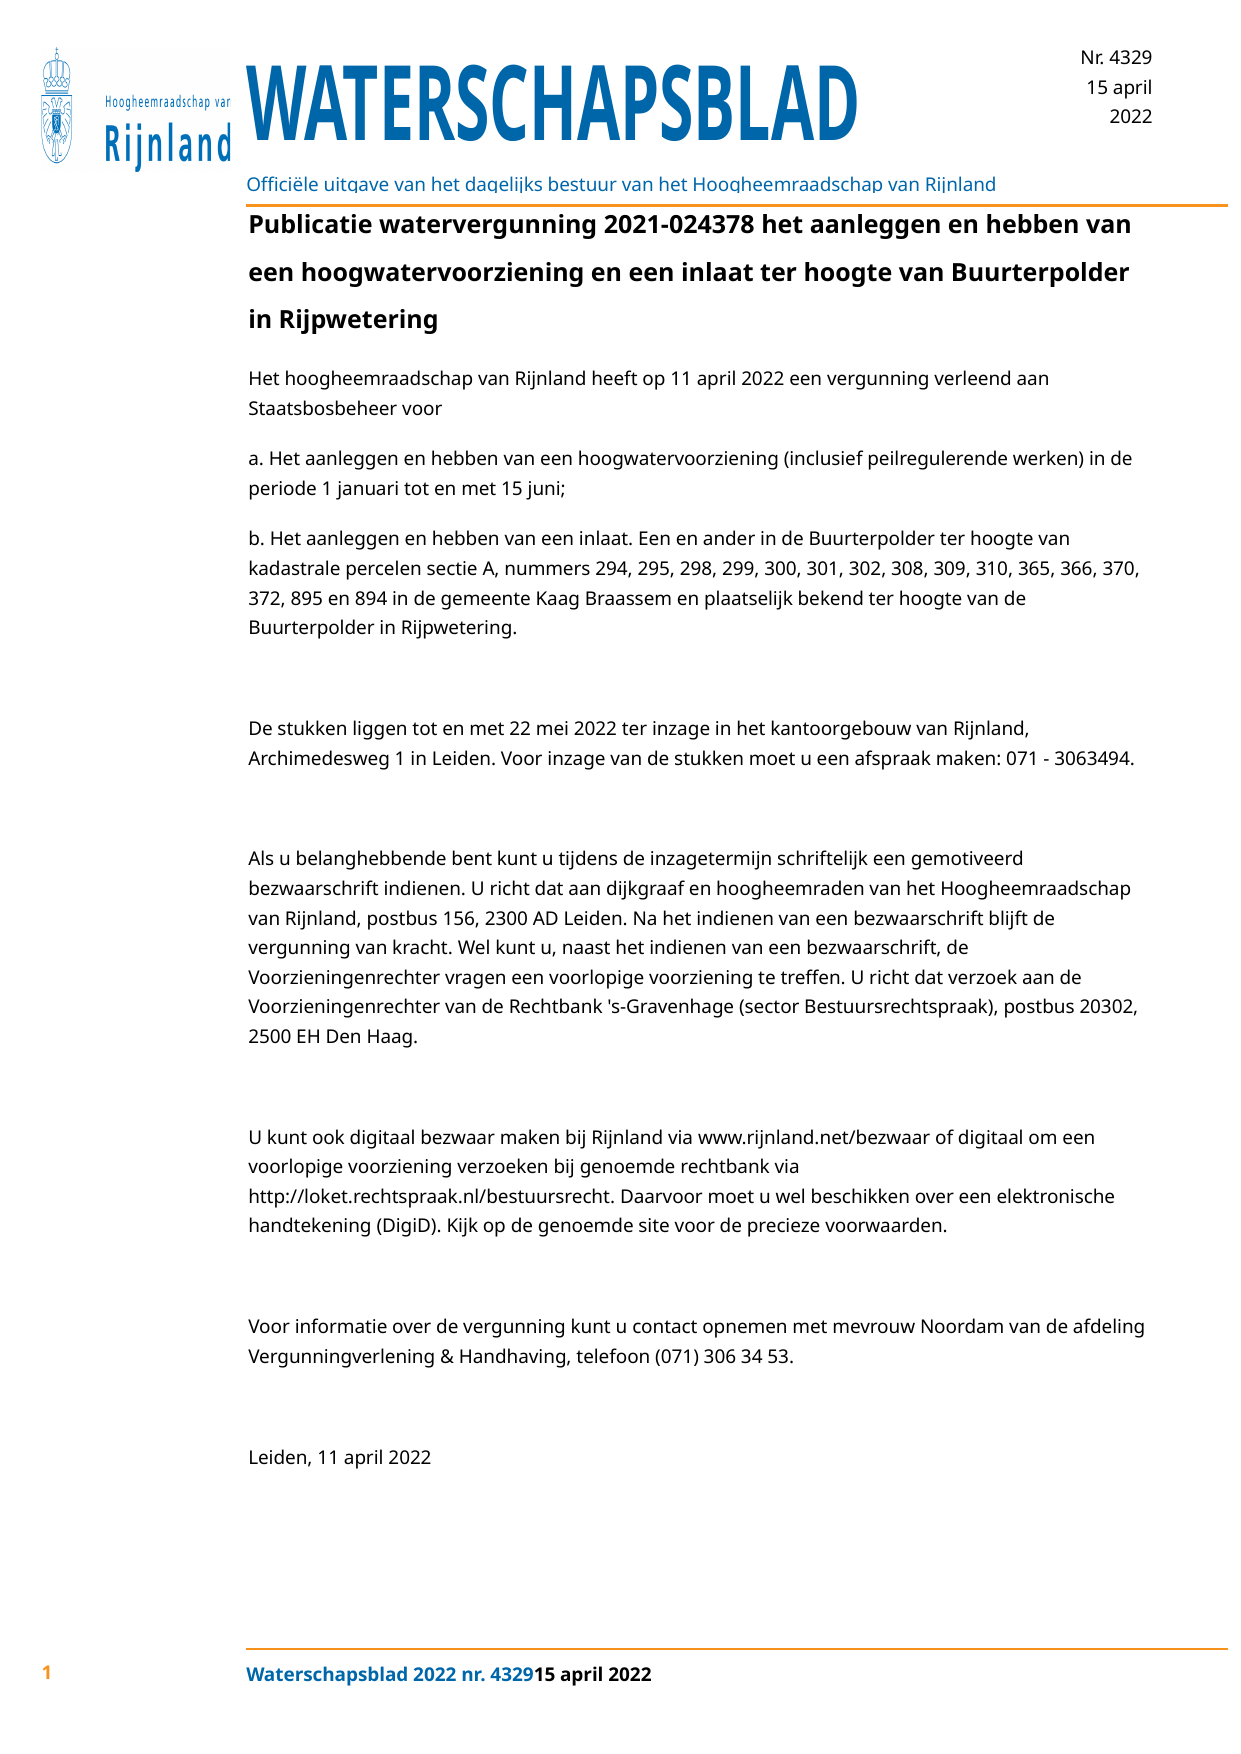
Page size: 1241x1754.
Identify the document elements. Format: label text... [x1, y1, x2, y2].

text a. Het aanleggen en hebben van een hoogwatervoorziening (inclusief peilregulerende werken) in de periode 1 januari tot en met 15 juni; [248, 446, 1152, 501]
text Publicatie watervergunning 2021-024378 het aanleggen en hebben van een hoogwatervoorziening en een inlaat ter hoogte van Buurterpolder in Rijpwetering [248, 207, 1152, 336]
text b. Het aanleggen en hebben van een inlaat. Een en ander in de Buurterpolder ter hoogte van kadastrale percelen sectie A, nummers 294, 295, 298, 299, 300, 301, 302, 308, 309, 310, 365, 366, 370, 372, 895 en 894 in de gemeente Kaag Braassem en plaatselijk bekend ter hoogte van de Buurterpolder in Rijpwetering. [248, 526, 1152, 640]
text Leiden, 11 april 2022 [248, 1444, 1152, 1469]
text U kunt ook digitaal bezwaar maken bij Rijnland via www.rijnland.net/bezwaar of digitaal om een voorlopige voorziening verzoeken bij genoemde rechtbank via http://loket.rechtspraak.nl/bestuursrecht. Daarvoor moet u wel beschikken over een elektronische handtekening (DigiD). Kijk op de genoemde site voor de precieze voorwaarden. [248, 1124, 1152, 1238]
picture [41, 47, 231, 172]
text Als u belanghebbende bent kunt u tijdens de inzagetermijn schriftelijk een gemotiveerd bezwaarschrift indienen. U richt dat aan dijkgraaf en hoogheemraden van het Hoogheemraadschap van Rijnland, postbus 156, 2300 AD Leiden. Na het indienen van een bezwaarschrift blijft de vergunning van kracht. Wel kunt u, naast het indienen van een bezwaarschrift, de Voorzieningenrechter vragen een voorlopige voorziening te treffen. U richt dat verzoek aan de Voorzieningenrechter van de Rechtbank 's-Gravenhage (sector Bestuursrechtspraak), postbus 20302, 2500 EH Den Haag. [248, 846, 1152, 1049]
text De stukken liggen tot en met 22 mei 2022 ter inzage in het kantoorgebouw van Rijnland, Archimedesweg 1 in Leiden. Voor inzage van de stukken moet u een afspraak maken: 071 - 3063494. [248, 715, 1152, 770]
text Voor informatie over de vergunning kunt u contact opnemen met mevrouw Noordam van de afdeling Vergunningverlening & Handhaving, telefoon (071) 306 34 53. [248, 1313, 1152, 1369]
text Het hoogheemraadschap van Rijnland heeft op 11 april 2022 een vergunning verleend aan Staatsbosbeheer voor [248, 366, 1152, 421]
